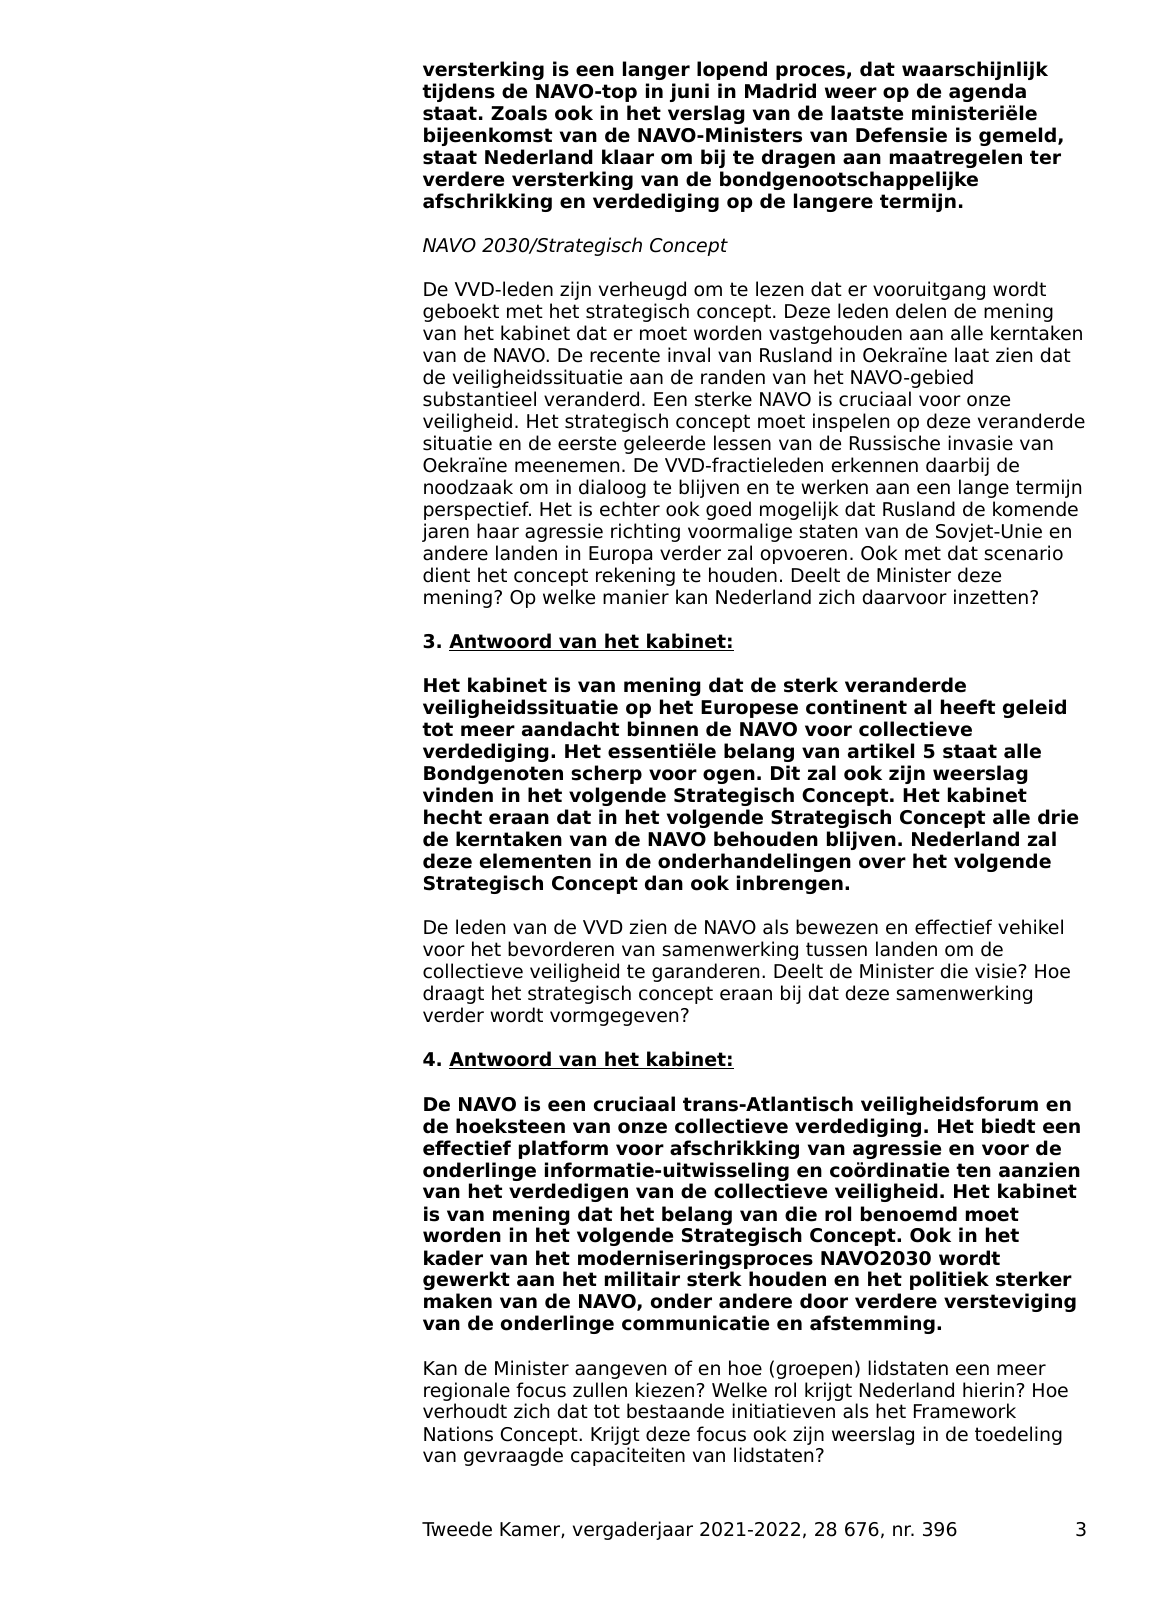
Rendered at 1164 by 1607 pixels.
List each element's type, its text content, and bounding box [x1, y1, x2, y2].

text De leden van de VVD zien de NAVO als bewezen en effectief vehikel voor het bevorderen van samenwerking tussen landen om de collectieve veiligheid te garanderen. Deelt de Minister die visie? Hoe draagt het strategisch concept eraan bij dat deze samenwerking verder wordt vormgegeven? [422, 917, 1087, 1027]
text Het kabinet is van mening dat de sterk veranderde veiligheidssituatie op het Europese continent al heeft geleid tot meer aandacht binnen de NAVO voor collectieve verdediging. Het essentiële belang van artikel 5 staat alle Bondgenoten scherp voor ogen. Dit zal ook zijn weerslag vinden in het volgende Strategisch Concept. Het kabinet hecht eraan dat in het volgende Strategisch Concept alle drie de kerntaken van de NAVO behouden blijven. Nederland zal deze elementen in de onderhandelingen over het volgende Strategisch Concept dan ook inbrengen. [422, 675, 1087, 895]
text De NAVO is een cruciaal trans-Atlantisch veiligheidsforum en de hoeksteen van onze collectieve verdediging. Het biedt een effectief platform voor afschrikking van agressie en voor de onderlinge informatie-uitwisseling en coördinatie ten aanzien van het verdedigen van de collectieve veiligheid. Het kabinet is van mening dat het belang van die rol benoemd moet worden in het volgende Strategisch Concept. Ook in het kader van het moderniseringsproces NAVO2030 wordt gewerkt aan het militair sterk houden en het politiek sterker maken van de NAVO, onder andere door verdere versteviging van de onderlinge communicatie en afstemming. [422, 1093, 1087, 1335]
subtitle NAVO 2030/Strategisch Concept [422, 235, 1087, 257]
subtitle 4. Antwoord van het kabinet: [422, 1049, 1087, 1071]
subtitle 3. Antwoord van het kabinet: [422, 631, 1087, 653]
text Kan de Minister aangeven of en hoe (groepen) lidstaten een meer regionale focus zullen kiezen? Welke rol krijgt Nederland hierin? Hoe verhoudt zich dat tot bestaande initiatieven als het Framework Nations Concept. Krijgt deze focus ook zijn weerslag in de toedeling van gevraagde capaciteiten van lidstaten? [422, 1357, 1087, 1467]
text De VVD-leden zijn verheugd om te lezen dat er vooruitgang wordt geboekt met het strategisch concept. Deze leden delen de mening van het kabinet dat er moet worden vastgehouden aan alle kerntaken van de NAVO. De recente inval van Rusland in Oekraïne laat zien dat de veiligheidssituatie aan de randen van het NAVO-gebied substantieel veranderd. Een sterke NAVO is cruciaal voor onze veiligheid. Het strategisch concept moet inspelen op deze veranderde situatie en de eerste geleerde lessen van de Russische invasie van Oekraïne meenemen. De VVD-fractieleden erkennen daarbij de noodzaak om in dialoog te blijven en te werken aan een lange termijn perspectief. Het is echter ook goed mogelijk dat Rusland de komende jaren haar agressie richting voormalige staten van de Sovjet-Unie en andere landen in Europa verder zal opvoeren. Ook met dat scenario dient het concept rekening te houden. Deelt de Minister deze mening? Op welke manier kan Nederland zich daarvoor inzetten? [422, 279, 1087, 609]
text versterking is een langer lopend proces, dat waarschijnlijk tijdens de NAVO-top in juni in Madrid weer op de agenda staat. Zoals ook in het verslag van de laatste ministeriële bijeenkomst van de NAVO-Ministers van Defensie is gemeld, staat Nederland klaar om bij te dragen aan maatregelen ter verdere versterking van de bondgenootschappelijke afschrikking en verdediging op de langere termijn. [422, 59, 1087, 213]
